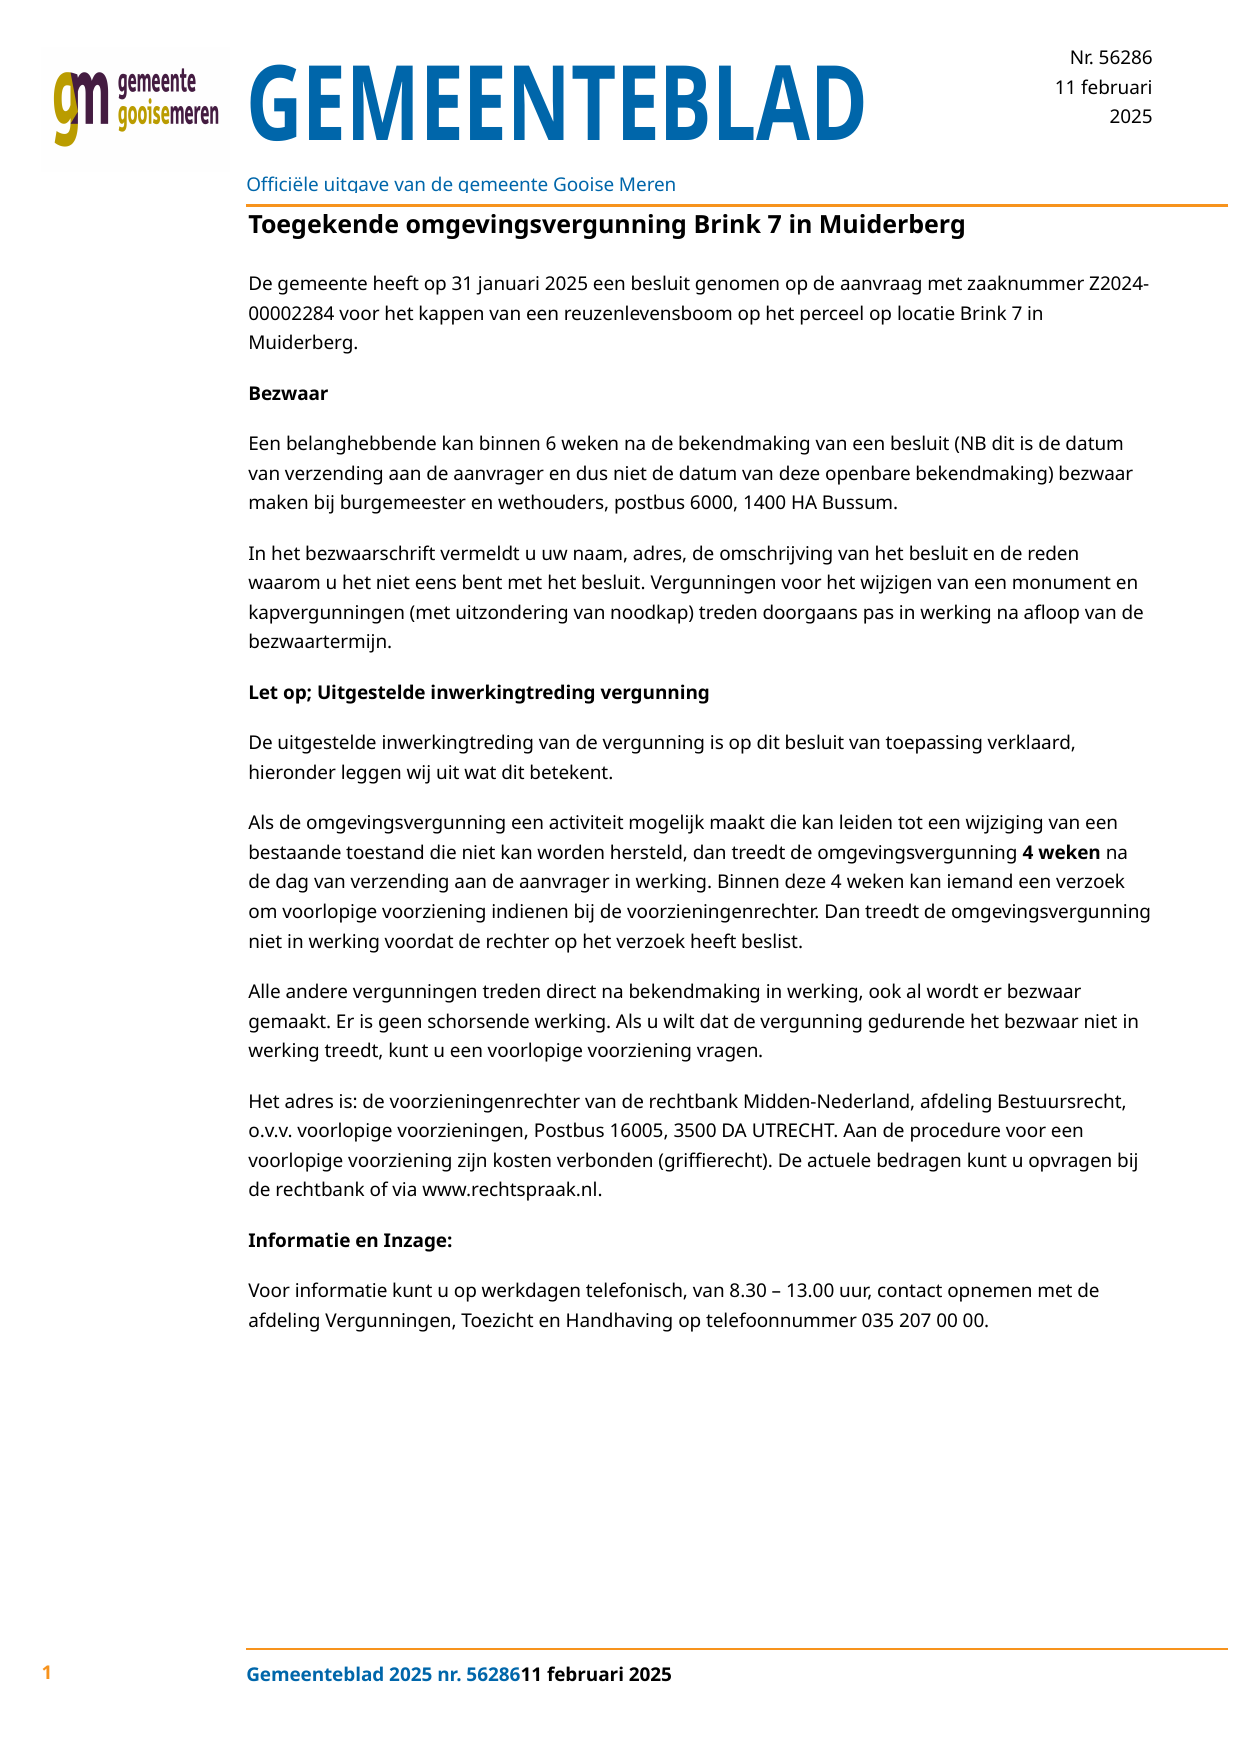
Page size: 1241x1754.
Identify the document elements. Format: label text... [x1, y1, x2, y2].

text Bezwaar [248, 380, 1152, 406]
text In het bezwaarschrift vermeldt u uw naam, adres, de omschrijving van het besluit en de reden waarom u het niet eens bent met het besluit. Vergunningen voor het wijzigen van een monument en kapvergunningen (met uitzondering van noodkap) treden doorgaans pas in werking na afloop van de bezwaartermijn. [248, 540, 1152, 654]
text Let op; Uitgestelde inwerkingtreding vergunning [248, 679, 1152, 705]
text Voor informatie kunt u op werkdagen telefonisch, van 8.30 – 13.00 uur, contact opnemen met de afdeling Vergunningen, Toezicht en Handhaving op telefoonnummer 035 207 00 00. [248, 1277, 1152, 1333]
text De uitgestelde inwerkingtreding van de vergunning is op dit besluit van toepassing verklaard, hieronder leggen wij uit wat dit betekent. [248, 729, 1152, 785]
text Een belanghebbende kan binnen 6 weken na de bekendmaking van een besluit (NB dit is de datum van verzending aan de aanvrager en dus niet de datum van deze openbare bekendmaking) bezwaar maken bij burgemeester en wethouders, postbus 6000, 1400 HA Bussum. [248, 430, 1152, 515]
picture [41, 47, 231, 172]
text De gemeente heeft op 31 januari 2025 een besluit genomen op de aanvraag met zaaknummer Z2024-00002284 voor het kappen van een reuzenlevensboom op het perceel op locatie Brink 7 in Muiderberg. [248, 270, 1152, 355]
text Informatie en Inzage: [248, 1227, 1152, 1253]
text Als de omgevingsvergunning een activiteit mogelijk maakt die kan leiden tot een wijziging van een bestaande toestand die niet kan worden hersteld, dan treedt de omgevingsvergunning 4 weken na de dag van verzending aan de aanvrager in werking. Binnen deze 4 weken kan iemand een verzoek om voorlopige voorziening indienen bij de voorzieningenrechter. Dan treedt de omgevingsvergunning niet in werking voordat de rechter op het verzoek heeft beslist. [248, 809, 1152, 953]
text Alle andere vergunningen treden direct na bekendmaking in werking, ook al wordt er bezwaar gemaakt. Er is geen schorsende werking. Als u wilt dat de vergunning gedurende het bezwaar niet in werking treedt, kunt u een voorlopige voorziening vragen. [248, 978, 1152, 1063]
text Het adres is: de voorzieningenrechter van de rechtbank Midden-Nederland, afdeling Bestuursrecht, o.v.v. voorlopige voorzieningen, Postbus 16005, 3500 DA UTRECHT. Aan de procedure voor een voorlopige voorziening zijn kosten verbonden (griffierecht). De actuele bedragen kunt u opvragen bij de rechtbank of via www.rechtspraak.nl. [248, 1088, 1152, 1202]
text Toegekende omgevingsvergunning Brink 7 in Muiderberg [248, 207, 1152, 241]
